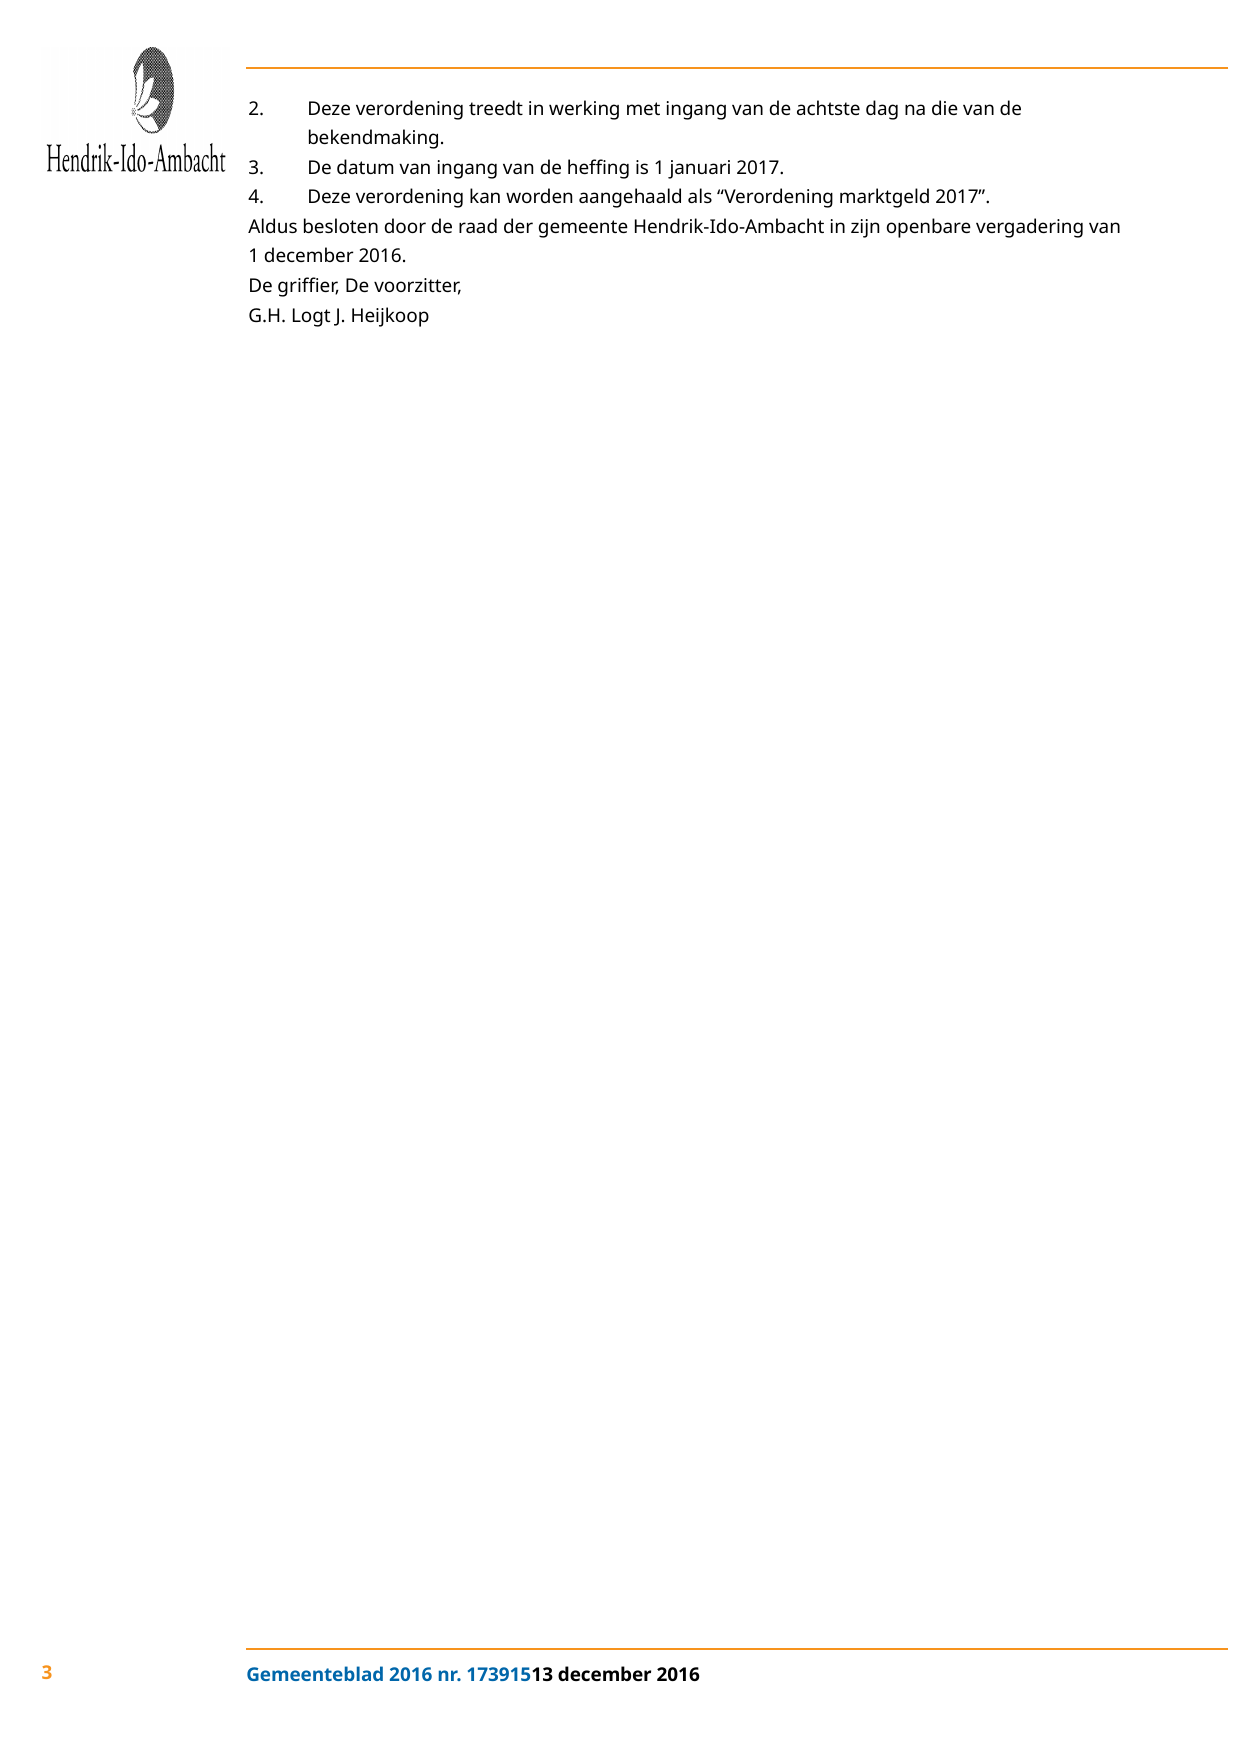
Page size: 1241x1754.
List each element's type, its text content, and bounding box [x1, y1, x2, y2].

list Deze verordening treedt in werking met ingang van de achtste dag na die van de bekendmaking. [248, 95, 1152, 150]
picture [41, 47, 231, 172]
text De griffier, De voorzitter, [248, 272, 1152, 298]
list De datum van ingang van de heffing is 1 januari 2017. [248, 154, 1152, 180]
text G.H. Logt J. Heijkoop [248, 302, 1152, 328]
list Deze verordening kan worden aangehaald als “Verordening marktgeld 2017”. [248, 183, 1152, 209]
text 1 december 2016. [248, 243, 1152, 268]
text Aldus besloten door de raad der gemeente Hendrik-Ido-Ambacht in zijn openbare vergadering van [248, 213, 1152, 239]
